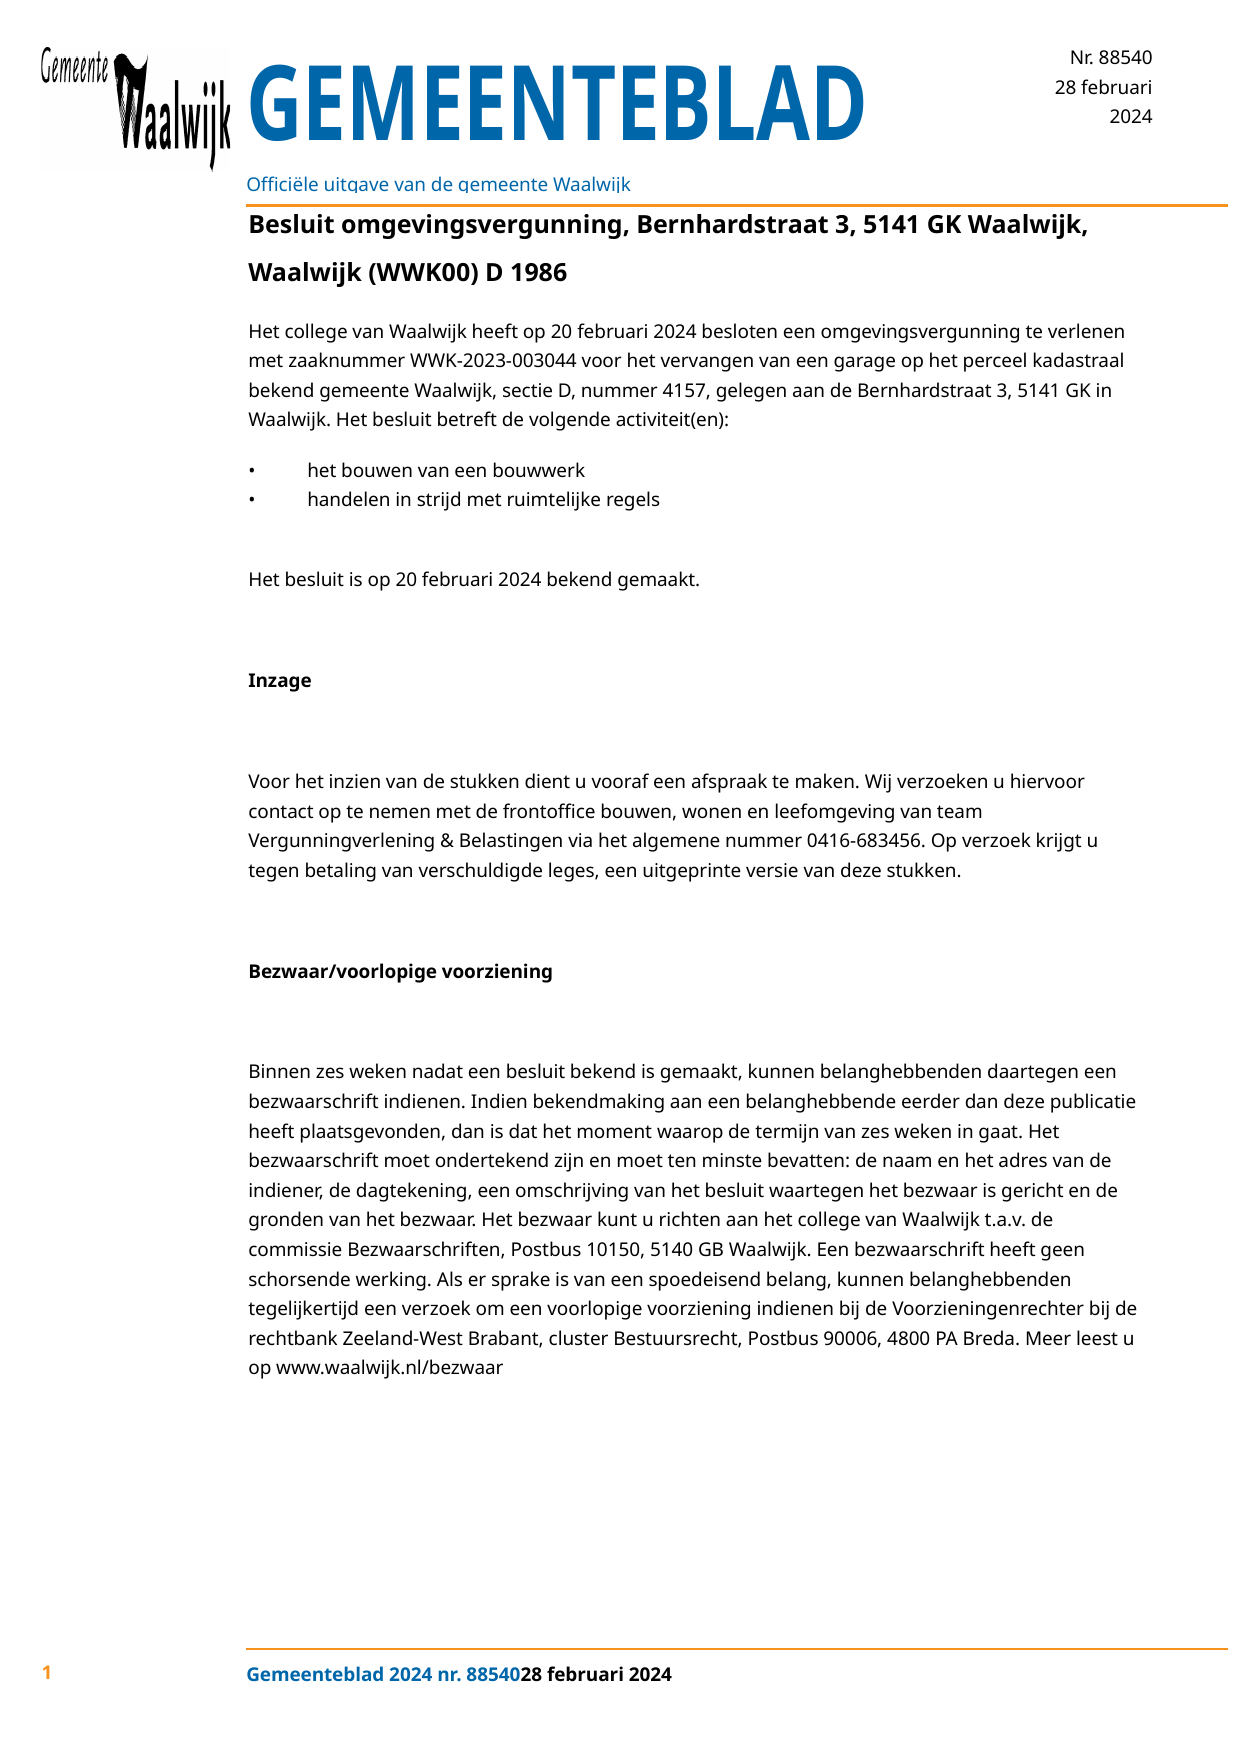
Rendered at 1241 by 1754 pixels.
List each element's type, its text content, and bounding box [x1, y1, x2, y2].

text Voor het inzien van de stukken dient u vooraf een afspraak te maken. Wij verzoeken u hiervoor contact op te nemen met de frontoffice bouwen, wonen en leefomgeving van team Vergunningverlening & Belastingen via het algemene nummer 0416-683456. Op verzoek krijgt u tegen betaling van verschuldigde leges, een uitgeprinte versie van deze stukken. [248, 768, 1152, 883]
text Het college van Waalwijk heeft op 20 februari 2024 besloten een omgevingsvergunning te verlenen met zaaknummer WWK-2023-003044 voor het vervangen van een garage op het perceel kadastraal bekend gemeente Waalwijk, sectie D, nummer 4157, gelegen aan de Bernhardstraat 3, 5141 GK in Waalwijk. Het besluit betreft de volgende activiteit(en): [248, 318, 1152, 432]
text Binnen zes weken nadat een besluit bekend is gemaakt, kunnen belanghebbenden daartegen een bezwaarschrift indienen. Indien bekendmaking aan een belanghebbende eerder dan deze publicatie heeft plaatsgevonden, dan is dat het moment waarop de termijn van zes weken in gaat. Het bezwaarschrift moet ondertekend zijn en moet ten minste bevatten: de naam en het adres van de indiener, de dagtekening, een omschrijving van het besluit waartegen het bezwaar is gericht en de gronden van het bezwaar. Het bezwaar kunt u richten aan het college van Waalwijk t.a.v. de commissie Bezwaarschriften, Postbus 10150, 5140 GB Waalwijk. Een bezwaarschrift heeft geen schorsende werking. Als er sprake is van een spoedeisend belang, kunnen belanghebbenden tegelijkertijd een verzoek om een voorlopige voorziening indienen bij de Voorzieningenrechter bij de rechtbank Zeeland-West Brabant, cluster Bestuursrecht, Postbus 90006, 4800 PA Breda. Meer leest u op www.waalwijk.nl/bezwaar [248, 1059, 1152, 1380]
list handelen in strijd met ruimtelijke regels [248, 487, 1152, 512]
list het bouwen van een bouwwerk [248, 457, 1152, 483]
picture [41, 47, 231, 172]
text Bezwaar/voorlopige voorziening [248, 958, 1152, 984]
text Inzage [248, 667, 1152, 693]
text Het besluit is op 20 februari 2024 bekend gemaakt. [248, 567, 1152, 592]
text Besluit omgevingsvergunning, Bernhardstraat 3, 5141 GK Waalwijk, Waalwijk (WWK00) D 1986 [248, 207, 1152, 288]
